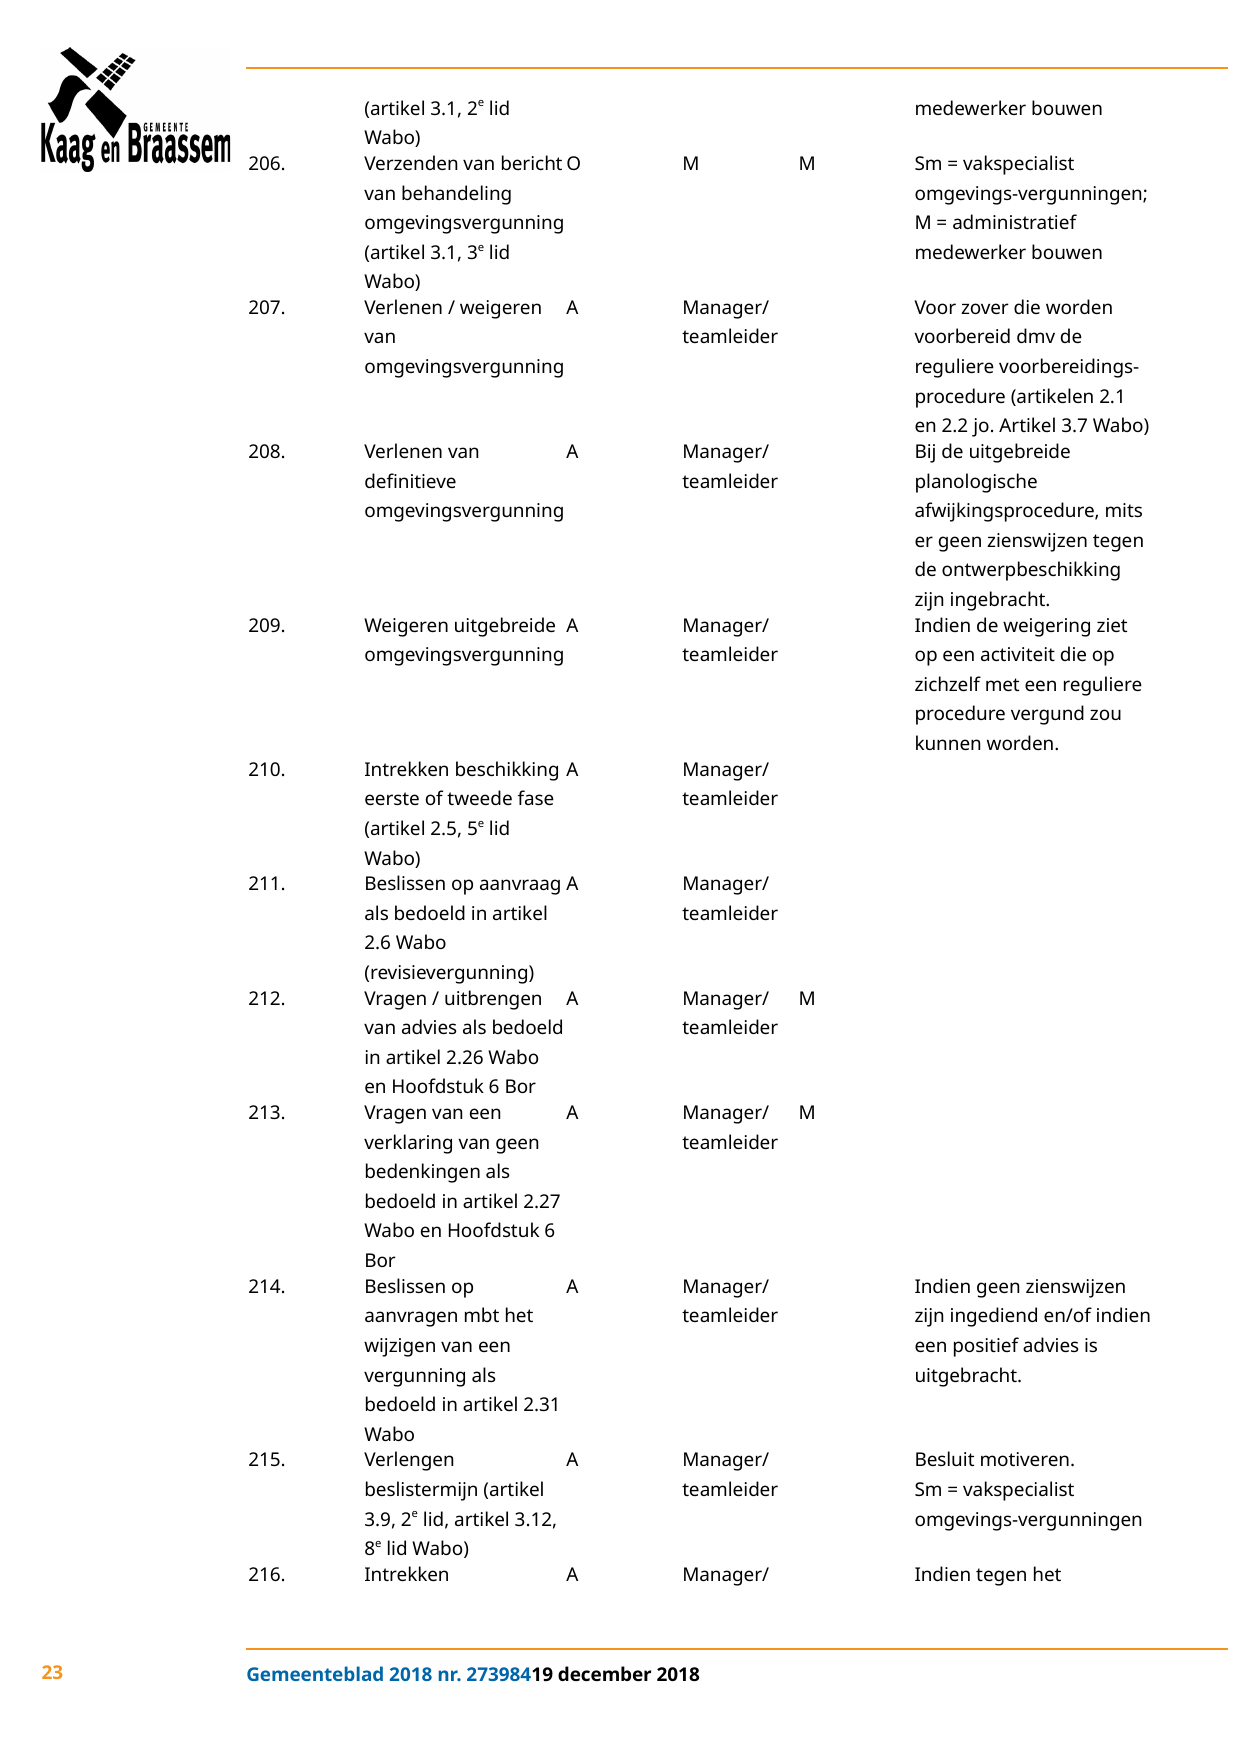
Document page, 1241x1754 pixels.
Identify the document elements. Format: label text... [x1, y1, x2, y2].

table_cell 209. [248, 612, 364, 756]
table_cell O [566, 150, 682, 294]
table_cell Sm = vakspecialist omgevings-vergunningen; M = administratief medewerker bouwen [914, 150, 1152, 294]
table_cell 215. [248, 1447, 364, 1561]
table_cell [798, 294, 914, 438]
table_cell M [798, 985, 914, 1099]
table_cell medewerker bouwen [914, 95, 1152, 150]
table_cell 216. [248, 1561, 364, 1587]
table_cell Manager/ [682, 1561, 798, 1587]
table_cell Bij de uitgebreide planologische afwijkingsprocedure, mits er geen zienswijzen tegen de ontwerpbeschikking zijn ingebracht. [914, 438, 1152, 612]
table_cell M [798, 150, 914, 294]
table_cell 210. [248, 756, 364, 870]
table_cell Intrekken beschikking eerste of tweede fase (artikel 2.5, 5e lid Wabo) [364, 756, 566, 870]
table_cell [566, 95, 682, 150]
table_cell Beslissen op aanvraag als bedoeld in artikel 2.6 Wabo (revisievergunning) [364, 870, 566, 985]
table_cell [914, 870, 1152, 985]
table_cell Besluit motiveren. Sm = vakspecialist omgevings-vergunningen [914, 1447, 1152, 1561]
table_cell 214. [248, 1273, 364, 1447]
table_cell Manager/ teamleider [682, 1447, 798, 1561]
table_cell A [566, 612, 682, 756]
table_cell [798, 1561, 914, 1587]
table_cell Verlenen / weigeren van omgevingsvergunning [364, 294, 566, 438]
table_cell Manager/ teamleider [682, 870, 798, 985]
table_cell [798, 1273, 914, 1447]
table_cell [914, 756, 1152, 870]
table_cell 211. [248, 870, 364, 985]
table_cell 212. [248, 985, 364, 1099]
table_cell Beslissen op aanvragen mbt het wijzigen van een vergunning als bedoeld in artikel 2.31 Wabo [364, 1273, 566, 1447]
table_cell Vragen / uitbrengen van advies als bedoeld in artikel 2.26 Wabo en Hoofdstuk 6 Bor [364, 985, 566, 1099]
table_cell [682, 95, 798, 150]
table_cell A [566, 870, 682, 985]
table_cell Intrekken [364, 1561, 566, 1587]
table_cell Manager/ teamleider [682, 985, 798, 1099]
table_cell Indien geen zienswijzen zijn ingediend en/of indien een positief advies is uitgebracht. [914, 1273, 1152, 1447]
table_cell Weigeren uitgebreide omgevingsvergunning [364, 612, 566, 756]
table_cell Manager/ teamleider [682, 294, 798, 438]
table_cell A [566, 1447, 682, 1561]
table_cell 213. [248, 1099, 364, 1273]
table_cell [248, 95, 364, 150]
table_cell A [566, 1099, 682, 1273]
table_cell M [682, 150, 798, 294]
table_cell [914, 985, 1152, 1099]
table_cell [914, 1099, 1152, 1273]
table_cell A [566, 294, 682, 438]
table_cell [798, 1447, 914, 1561]
table_cell A [566, 438, 682, 612]
picture [41, 47, 231, 172]
table_cell [798, 95, 914, 150]
table_cell [798, 756, 914, 870]
table_cell Verzenden van bericht van behandeling omgevingsvergunning (artikel 3.1, 3e lid Wabo) [364, 150, 566, 294]
table_cell [798, 870, 914, 985]
table_cell Verlenen van definitieve omgevingsvergunning [364, 438, 566, 612]
table_cell 208. [248, 438, 364, 612]
table_cell A [566, 756, 682, 870]
table_cell [798, 612, 914, 756]
table_cell Indien de weigering ziet op een activiteit die op zichzelf met een reguliere procedure vergund zou kunnen worden. [914, 612, 1152, 756]
table_cell 207. [248, 294, 364, 438]
table_cell Manager/ teamleider [682, 438, 798, 612]
table_cell Verlengen beslistermijn (artikel 3.9, 2e lid, artikel 3.12, 8e lid Wabo) [364, 1447, 566, 1561]
table_cell Manager/ teamleider [682, 1273, 798, 1447]
table_cell (artikel 3.1, 2e lid Wabo) [364, 95, 566, 150]
table_cell Voor zover die worden voorbereid dmv de reguliere voorbereidings-procedure (artikelen 2.1 en 2.2 jo. Artikel 3.7 Wabo) [914, 294, 1152, 438]
table_cell M [798, 1099, 914, 1273]
table_cell [798, 438, 914, 612]
table_cell Indien tegen het [914, 1561, 1152, 1587]
table_cell Manager/ teamleider [682, 612, 798, 756]
table_cell Vragen van een verklaring van geen bedenkingen als bedoeld in artikel 2.27 Wabo en Hoofdstuk 6 Bor [364, 1099, 566, 1273]
table_cell Manager/ teamleider [682, 1099, 798, 1273]
table_cell A [566, 985, 682, 1099]
table_cell A [566, 1561, 682, 1587]
table_cell Manager/ teamleider [682, 756, 798, 870]
table_cell A [566, 1273, 682, 1447]
table_cell 206. [248, 150, 364, 294]
